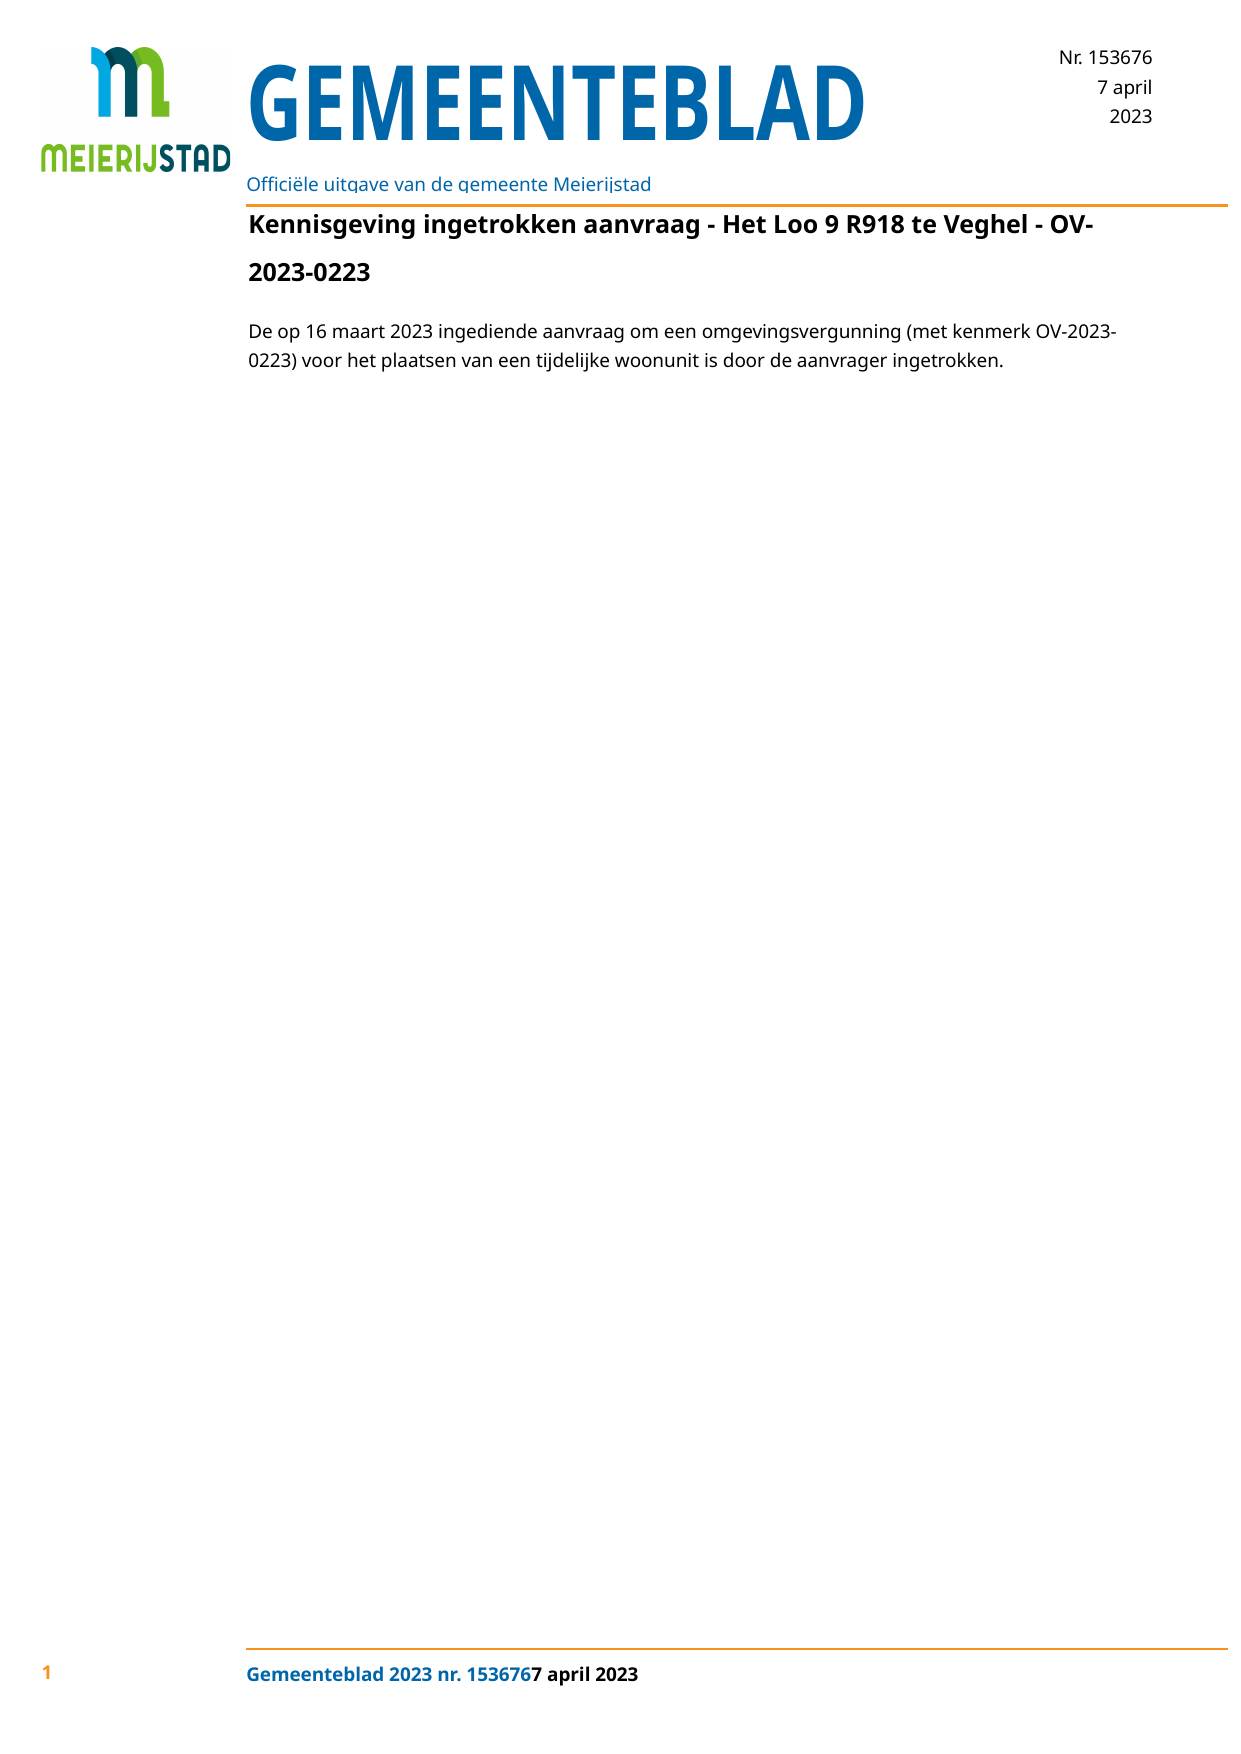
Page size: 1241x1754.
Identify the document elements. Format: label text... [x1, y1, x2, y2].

text De op 16 maart 2023 ingediende aanvraag om een omgevingsvergunning (met kenmerk OV-2023-0223) voor het plaatsen van een tijdelijke woonunit is door de aanvrager ingetrokken. [248, 318, 1152, 373]
picture [41, 47, 231, 172]
text Kennisgeving ingetrokken aanvraag - Het Loo 9 R918 te Veghel - OV-2023-0223 [248, 207, 1152, 288]
